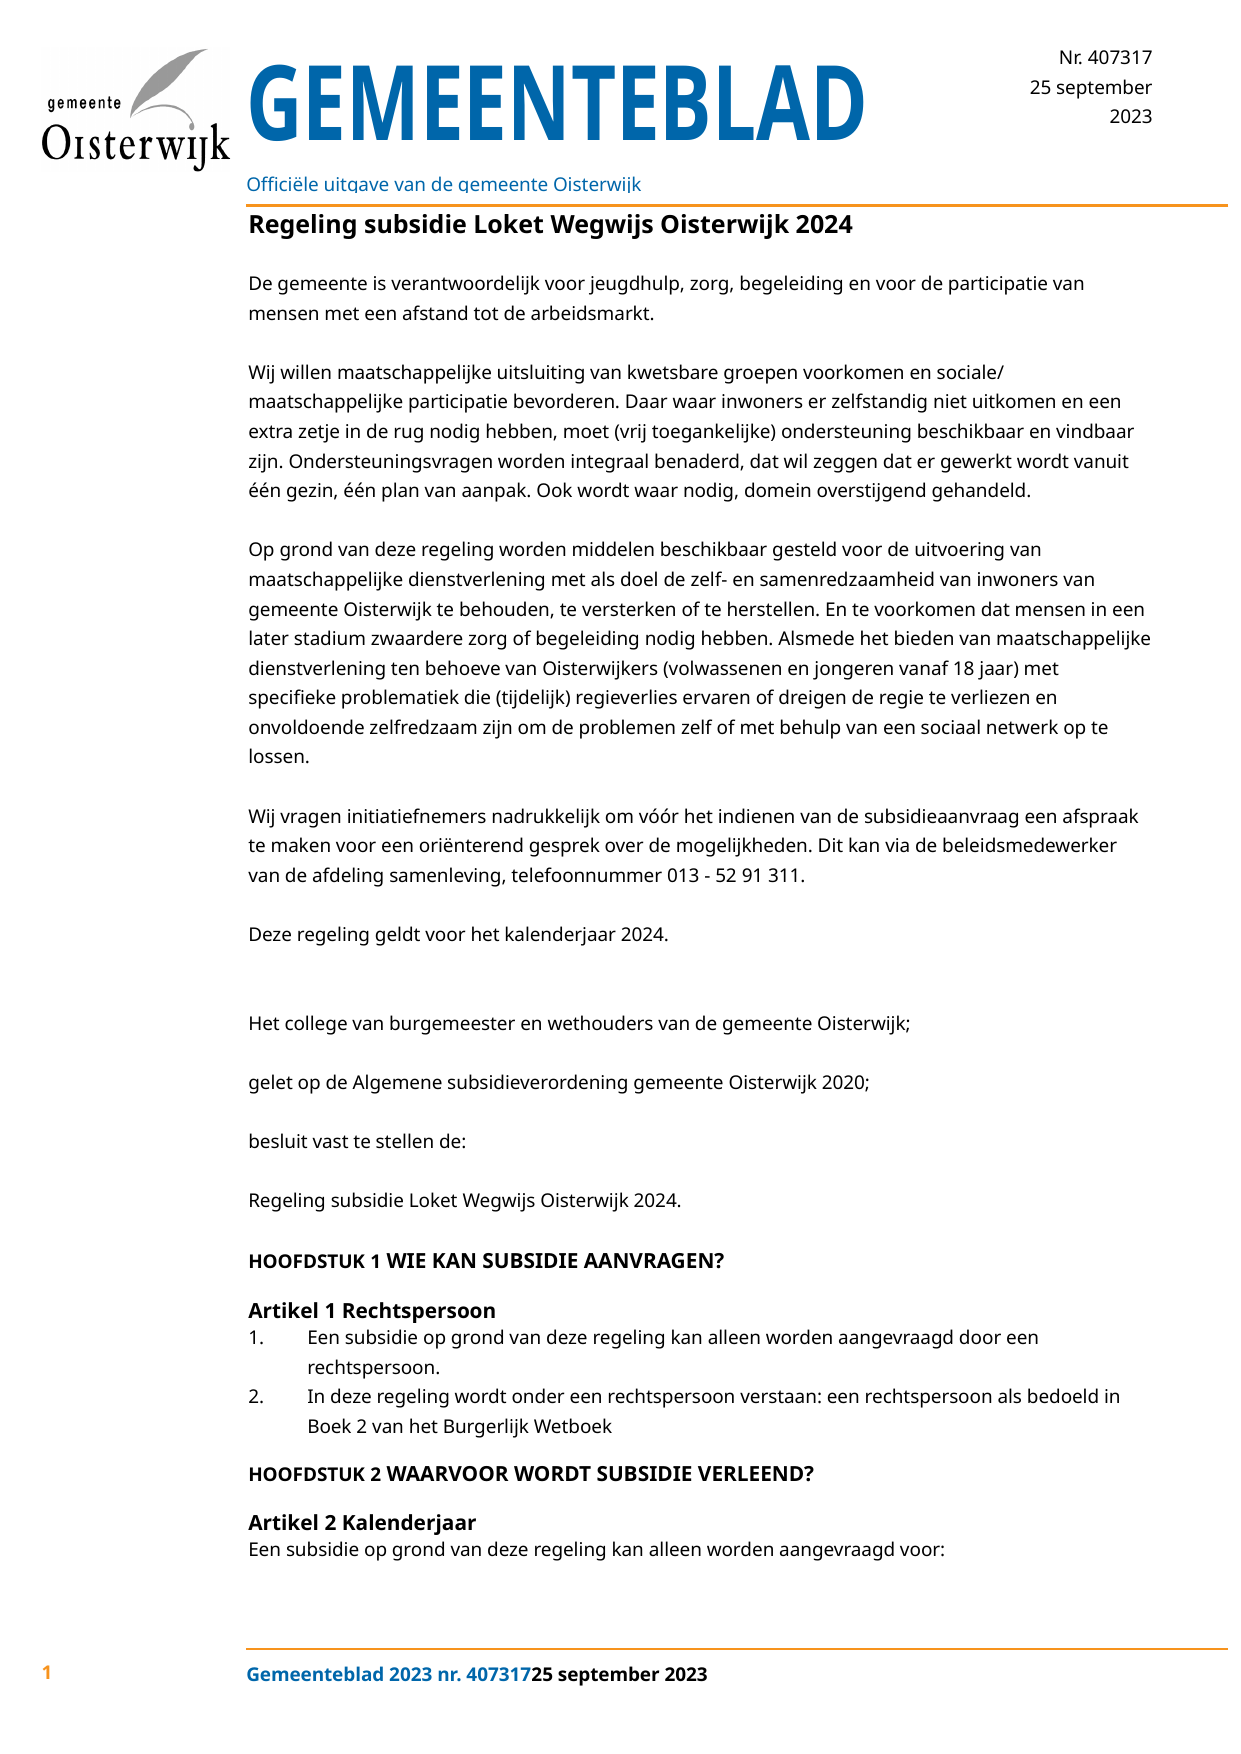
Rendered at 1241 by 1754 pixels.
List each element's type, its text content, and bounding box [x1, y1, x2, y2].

list In deze regeling wordt onder een rechtspersoon verstaan: een rechtspersoon als bedoeld in Boek 2 van het Burgerlijk Wetboek [248, 1383, 1152, 1439]
text Artikel 2 Kalenderjaar [248, 1508, 1152, 1536]
text HOOFDSTUK 1 WIE KAN SUBSIDIE AANVRAGEN? [248, 1247, 1152, 1275]
text Wij willen maatschappelijke uitsluiting van kwetsbare groepen voorkomen en sociale/ maatschappelijke participatie bevorderen. Daar waar inwoners er zelfstandig niet uitkomen en een extra zetje in de rug nodig hebben, moet (vrij toegankelijke) ondersteuning beschikbaar en vindbaar zijn. Ondersteuningsvragen worden integraal benaderd, dat wil zeggen dat er gewerkt wordt vanuit één gezin, één plan van aanpak. Ook wordt waar nodig, domein overstijgend gehandeld. [248, 359, 1152, 503]
text Regeling subsidie Loket Wegwijs Oisterwijk 2024. [248, 1187, 1152, 1213]
text HOOFDSTUK 2 WAARVOOR WORDT SUBSIDIE VERLEEND? [248, 1459, 1152, 1487]
text besluit vast te stellen de: [248, 1128, 1152, 1154]
text Deze regeling geldt voor het kalenderjaar 2024. [248, 921, 1152, 947]
text gelet op de Algemene subsidieverordening gemeente Oisterwijk 2020; [248, 1069, 1152, 1095]
text Artikel 1 Rechtspersoon [248, 1296, 1152, 1324]
picture [41, 47, 231, 172]
text Regeling subsidie Loket Wegwijs Oisterwijk 2024 [248, 207, 1152, 241]
text Het college van burgemeester en wethouders van de gemeente Oisterwijk; [248, 1010, 1152, 1036]
list Een subsidie op grond van deze regeling kan alleen worden aangevraagd door een rechtspersoon. [248, 1324, 1152, 1379]
text De gemeente is verantwoordelijk voor jeugdhulp, zorg, begeleiding en voor de participatie van mensen met een afstand tot de arbeidsmarkt. [248, 270, 1152, 326]
text Wij vragen initiatiefnemers nadrukkelijk om vóór het indienen van de subsidieaanvraag een afspraak te maken voor een oriënterend gesprek over de mogelijkheden. Dit kan via de beleidsmedewerker van de afdeling samenleving, telefoonnummer 013 - 52 91 311. [248, 803, 1152, 888]
text Een subsidie op grond van deze regeling kan alleen worden aangevraagd voor: [248, 1536, 1152, 1562]
text Op grond van deze regeling worden middelen beschikbaar gesteld voor de uitvoering van maatschappelijke dienstverlening met als doel de zelf- en samenredzaamheid van inwoners van gemeente Oisterwijk te behouden, te versterken of te herstellen. En te voorkomen dat mensen in een later stadium zwaardere zorg of begeleiding nodig hebben. Alsmede het bieden van maatschappelijke dienstverlening ten behoeve van Oisterwijkers (volwassenen en jongeren vanaf 18 jaar) met specifieke problematiek die (tijdelijk) regieverlies ervaren of dreigen de regie te verliezen en onvoldoende zelfredzaam zijn om de problemen zelf of met behulp van een sociaal netwerk op te lossen. [248, 537, 1152, 769]
